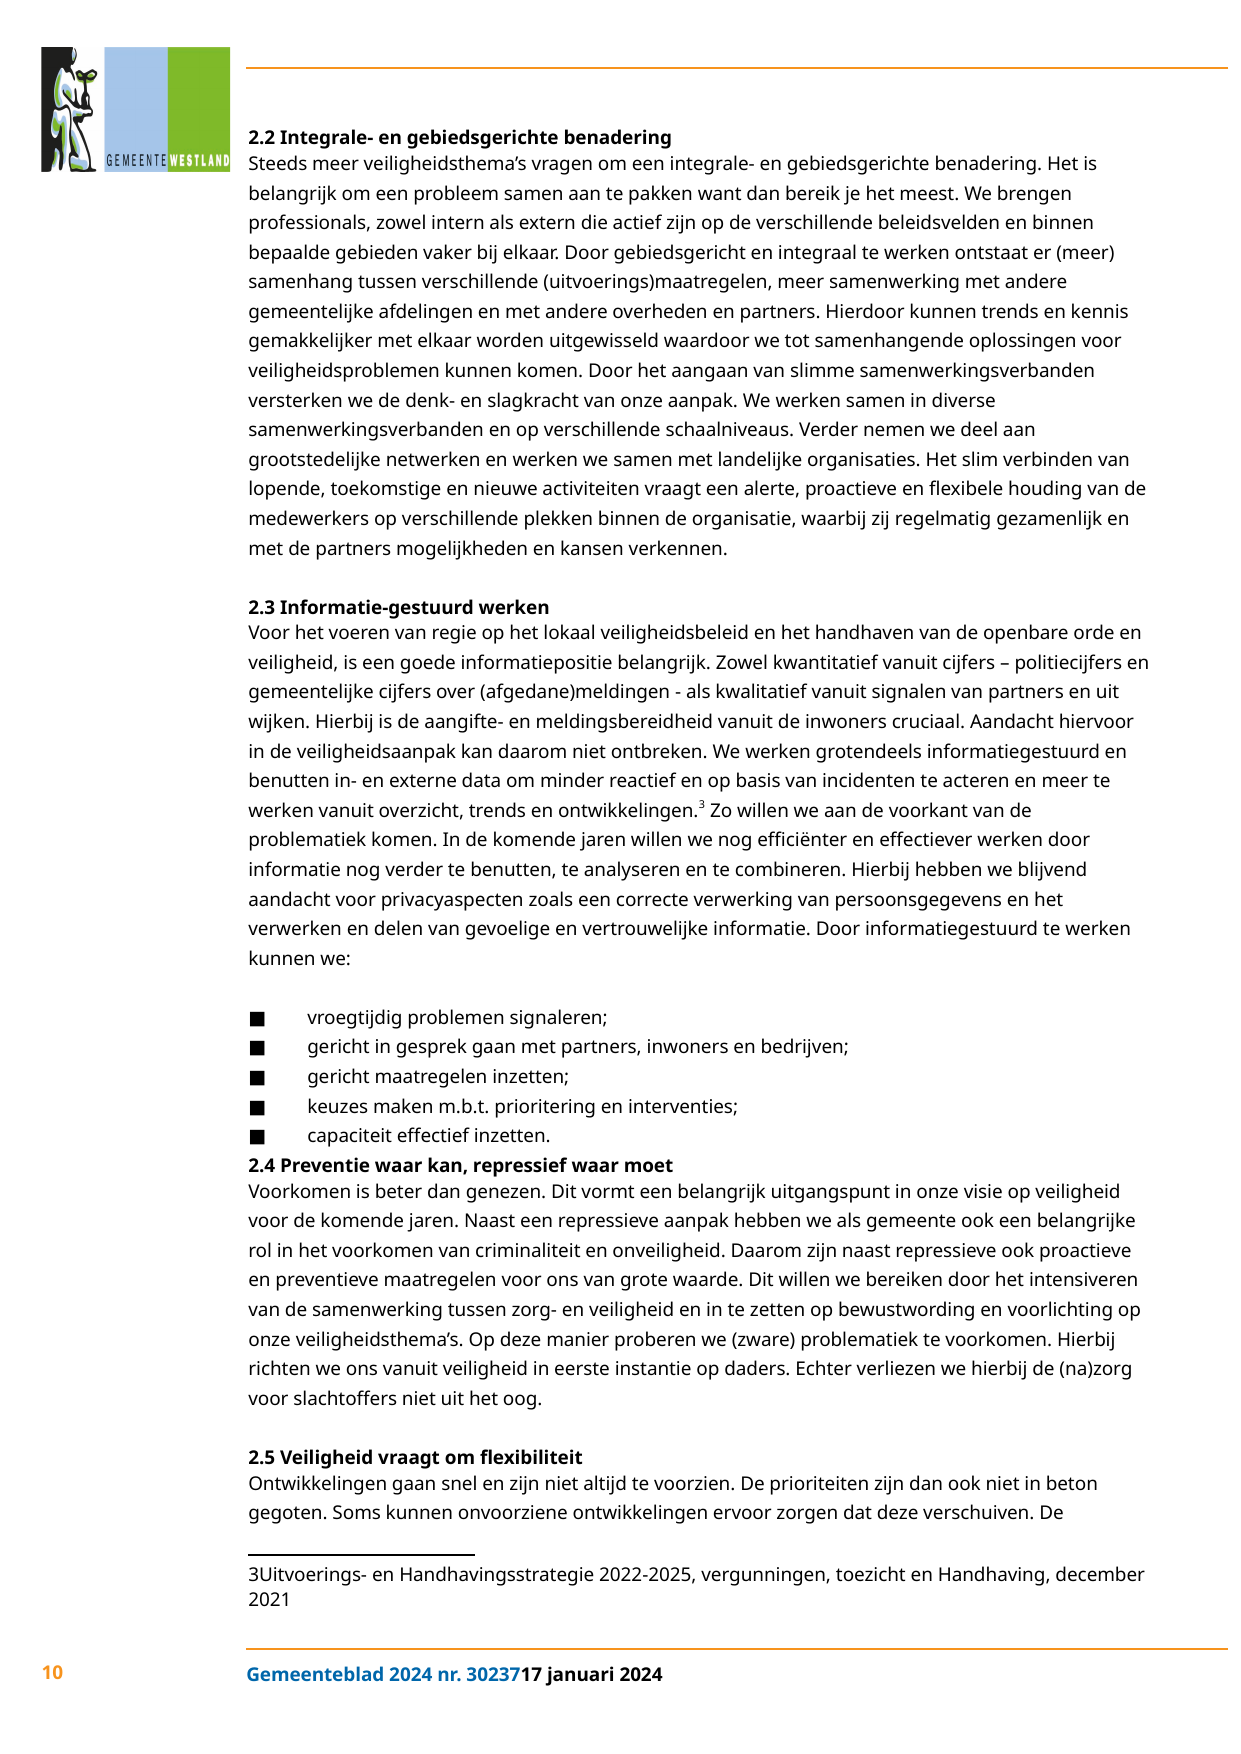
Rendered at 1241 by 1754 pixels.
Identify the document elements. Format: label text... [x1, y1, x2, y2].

text Steeds meer veiligheidsthema’s vragen om een integrale- en gebiedsgerichte benadering. Het is belangrijk om een probleem samen aan te pakken want dan bereik je het meest. We brengen professionals, zowel intern als extern die actief zijn op de verschillende beleidsvelden en binnen bepaalde gebieden vaker bij elkaar. Door gebiedsgericht en integraal te werken ontstaat er (meer) samenhang tussen verschillende (uitvoerings)maatregelen, meer samenwerking met andere gemeentelijke afdelingen en met andere overheden en partners. Hierdoor kunnen trends en kennis gemakkelijker met elkaar worden uitgewisseld waardoor we tot samenhangende oplossingen voor veiligheidsproblemen kunnen komen. Door het aangaan van slimme samenwerkingsverbanden versterken we de denk- en slagkracht van onze aanpak. We werken samen in diverse samenwerkingsverbanden en op verschillende schaalniveaus. Verder nemen we deel aan grootstedelijke netwerken en werken we samen met landelijke organisaties. Het slim verbinden van lopende, toekomstige en nieuwe activiteiten vraagt een alerte, proactieve en flexibele houding van de medewerkers op verschillende plekken binnen de organisatie, waarbij zij regelmatig gezamenlijk en met de partners mogelijkheden en kansen verkennen. [248, 150, 1152, 560]
text Voor het voeren van regie op het lokaal veiligheidsbeleid en het handhaven van de openbare orde en veiligheid, is een goede informatiepositie belangrijk. Zowel kwantitatief vanuit cijfers – politiecijfers en gemeentelijke cijfers over (afgedane)meldingen - als kwalitatief vanuit signalen van partners en uit wijken. Hierbij is de aangifte- en meldingsbereidheid vanuit de inwoners cruciaal. Aandacht hiervoor in de veiligheidsaanpak kan daarom niet ontbreken. We werken grotendeels informatiegestuurd en benutten in- en externe data om minder reactief en op basis van incidenten te acteren en meer te werken vanuit overzicht, trends en ontwikkelingen. Zo willen we aan de voorkant van de problematiek komen. In de komende jaren willen we nog efficiënter en effectiever werken door informatie nog verder te benutten, te analyseren en te combineren. Hierbij hebben we blijvend aandacht voor privacyaspecten zoals een correcte verwerking van persoonsgegevens en het verwerken en delen van gevoelige en vertrouwelijke informatie. Door informatiegestuurd te werken kunnen we: [248, 619, 1152, 971]
list gericht in gesprek gaan met partners, inwoners en bedrijven; [248, 1034, 1152, 1059]
text Voorkomen is beter dan genezen. Dit vormt een belangrijk uitgangspunt in onze visie op veiligheid voor de komende jaren. Naast een repressieve aanpak hebben we als gemeente ook een belangrijke rol in het voorkomen van criminaliteit en onveiligheid. Daarom zijn naast repressieve ook proactieve en preventieve maatregelen voor ons van grote waarde. Dit willen we bereiken door het intensiveren van de samenwerking tussen zorg- en veiligheid en in te zetten op bewustwording en voorlichting op onze veiligheidsthema’s. Op deze manier proberen we (zware) problematiek te voorkomen. Hierbij richten we ons vanuit veiligheid in eerste instantie op daders. Echter verliezen we hierbij de (na)zorg voor slachtoffers niet uit het oog. [248, 1178, 1152, 1411]
text Uitvoerings- en Handhavingsstrategie 2022-2025, vergunningen, toezicht en Handhaving, december 2021 [248, 1561, 1152, 1612]
picture [41, 47, 231, 172]
list vroegtijdig problemen signaleren; [248, 1004, 1152, 1030]
text 2.4 Preventie waar kan, repressief waar moet [248, 1152, 1152, 1178]
list gericht maatregelen inzetten; [248, 1063, 1152, 1089]
text 2.5 Veiligheid vraagt om flexibiliteit [248, 1444, 1152, 1470]
text 2.3 Informatie-gestuurd werken [248, 594, 1152, 619]
list capaciteit effectief inzetten. [248, 1122, 1152, 1148]
list keuzes maken m.b.t. prioritering en interventies; [248, 1093, 1152, 1119]
text Ontwikkelingen gaan snel en zijn niet altijd te voorzien. De prioriteiten zijn dan ook niet in beton gegoten. Soms kunnen onvoorziene ontwikkelingen ervoor zorgen dat deze verschuiven. De [248, 1470, 1152, 1525]
text 2.2 Integrale- en gebiedsgerichte benadering [248, 124, 1152, 150]
